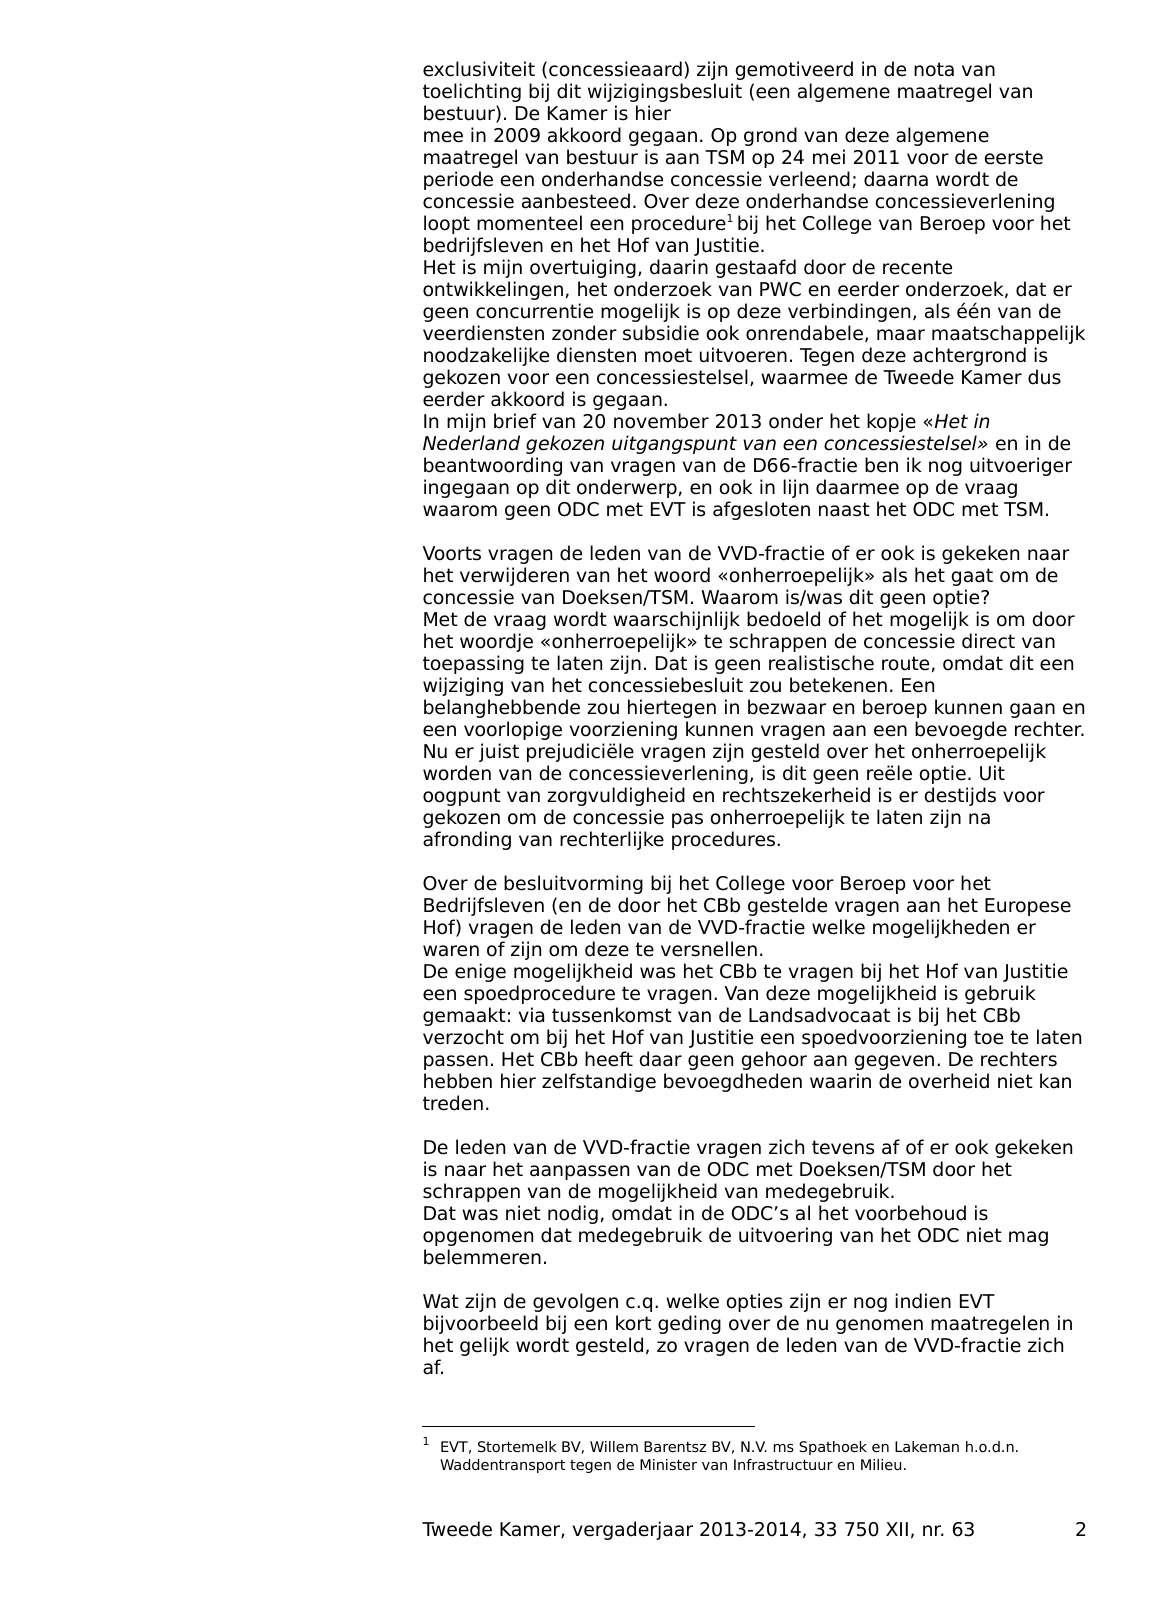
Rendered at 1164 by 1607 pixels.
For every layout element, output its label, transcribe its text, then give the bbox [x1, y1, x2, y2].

text De enige mogelijkheid was het CBb te vragen bij het Hof van Justitie een spoedprocedure te vragen. Van deze mogelijkheid is gebruik gemaakt: via tussenkomst van de Landsadvocaat is bij het CBb verzocht om bij het Hof van Justitie een spoedvoorziening toe te laten passen. Het CBb heeft daar geen gehoor aan gegeven. De rechters hebben hier zelfstandige bevoegdheden waarin de overheid niet kan treden. [422, 961, 1087, 1114]
text EVT, Stortemelk BV, Willem Barentsz BV, N.V. ms Spathoek en Lakeman h.o.d.n. Waddentransport tegen de Minister van Infrastructuur en Milieu. [422, 1435, 1087, 1474]
text Wat zijn de gevolgen c.q. welke opties zijn er nog indien EVT bijvoorbeeld bij een kort geding over de nu genomen maatregelen in het gelijk wordt gesteld, zo vragen de leden van de VVD-fractie zich af. [422, 1291, 1087, 1379]
text mee in 2009 akkoord gegaan. Op grond van deze algemene maatregel van bestuur is aan TSM op 24 mei 2011 voor de eerste periode een onderhandse concessie verleend; daarna wordt de concessie aanbesteed. Over deze onderhandse concessieverlening loopt momenteel een procedurebij het College van Beroep voor het bedrijfsleven en het Hof van Justitie. [422, 125, 1087, 257]
text Voorts vragen de leden van de VVD-fractie of er ook is gekeken naar het verwijderen van het woord «onherroepelijk» als het gaat om de concessie van Doeksen/TSM. Waarom is/was dit geen optie? [422, 543, 1087, 609]
text In mijn brief van 20 november 2013 onder het kopje «Het in Nederland gekozen uitgangspunt van een concessiestelsel» en in de beantwoording van vragen van de D66-fractie ben ik nog uitvoeriger ingegaan op dit onderwerp, en ook in lijn daarmee op de vraag waarom geen ODC met EVT is afgesloten naast het ODC met TSM. [422, 411, 1087, 521]
text De leden van de VVD-fractie vragen zich tevens af of er ook gekeken is naar het aanpassen van de ODC met Doeksen/TSM door het schrappen van de mogelijkheid van medegebruik. [422, 1137, 1087, 1203]
text Over de besluitvorming bij het College voor Beroep voor het Bedrijfsleven (en de door het CBb gestelde vragen aan het Europese Hof) vragen de leden van de VVD-fractie welke mogelijkheden er waren of zijn om deze te versnellen. [422, 873, 1087, 961]
text Dat was niet nodig, omdat in de ODC’s al het voorbehoud is opgenomen dat medegebruik de uitvoering van het ODC niet mag belemmeren. [422, 1203, 1087, 1268]
text Het is mijn overtuiging, daarin gestaafd door de recente ontwikkelingen, het onderzoek van PWC en eerder onderzoek, dat er geen concurrentie mogelijk is op deze verbindingen, als één van de veerdiensten zonder subsidie ook onrendabele, maar maatschappelijk noodzakelijke diensten moet uitvoeren. Tegen deze achtergrond is gekozen voor een concessiestelsel, waarmee de Tweede Kamer dus eerder akkoord is gegaan. [422, 257, 1087, 411]
text Met de vraag wordt waarschijnlijk bedoeld of het mogelijk is om door het woordje «onherroepelijk» te schrappen de concessie direct van toepassing te laten zijn. Dat is geen realistische route, omdat dit een wijziging van het concessiebesluit zou betekenen. Een belanghebbende zou hiertegen in bezwaar en beroep kunnen gaan en een voorlopige voorziening kunnen vragen aan een bevoegde rechter. Nu er juist prejudiciële vragen zijn gesteld over het onherroepelijk worden van de concessieverlening, is dit geen reële optie. Uit oogpunt van zorgvuldigheid en rechtszekerheid is er destijds voor gekozen om de concessie pas onherroepelijk te laten zijn na afronding van rechterlijke procedures. [422, 609, 1087, 851]
text exclusiviteit (concessieaard) zijn gemotiveerd in de nota van toelichting bij dit wijzigingsbesluit (een algemene maatregel van bestuur). De Kamer is hier [422, 59, 1087, 125]
